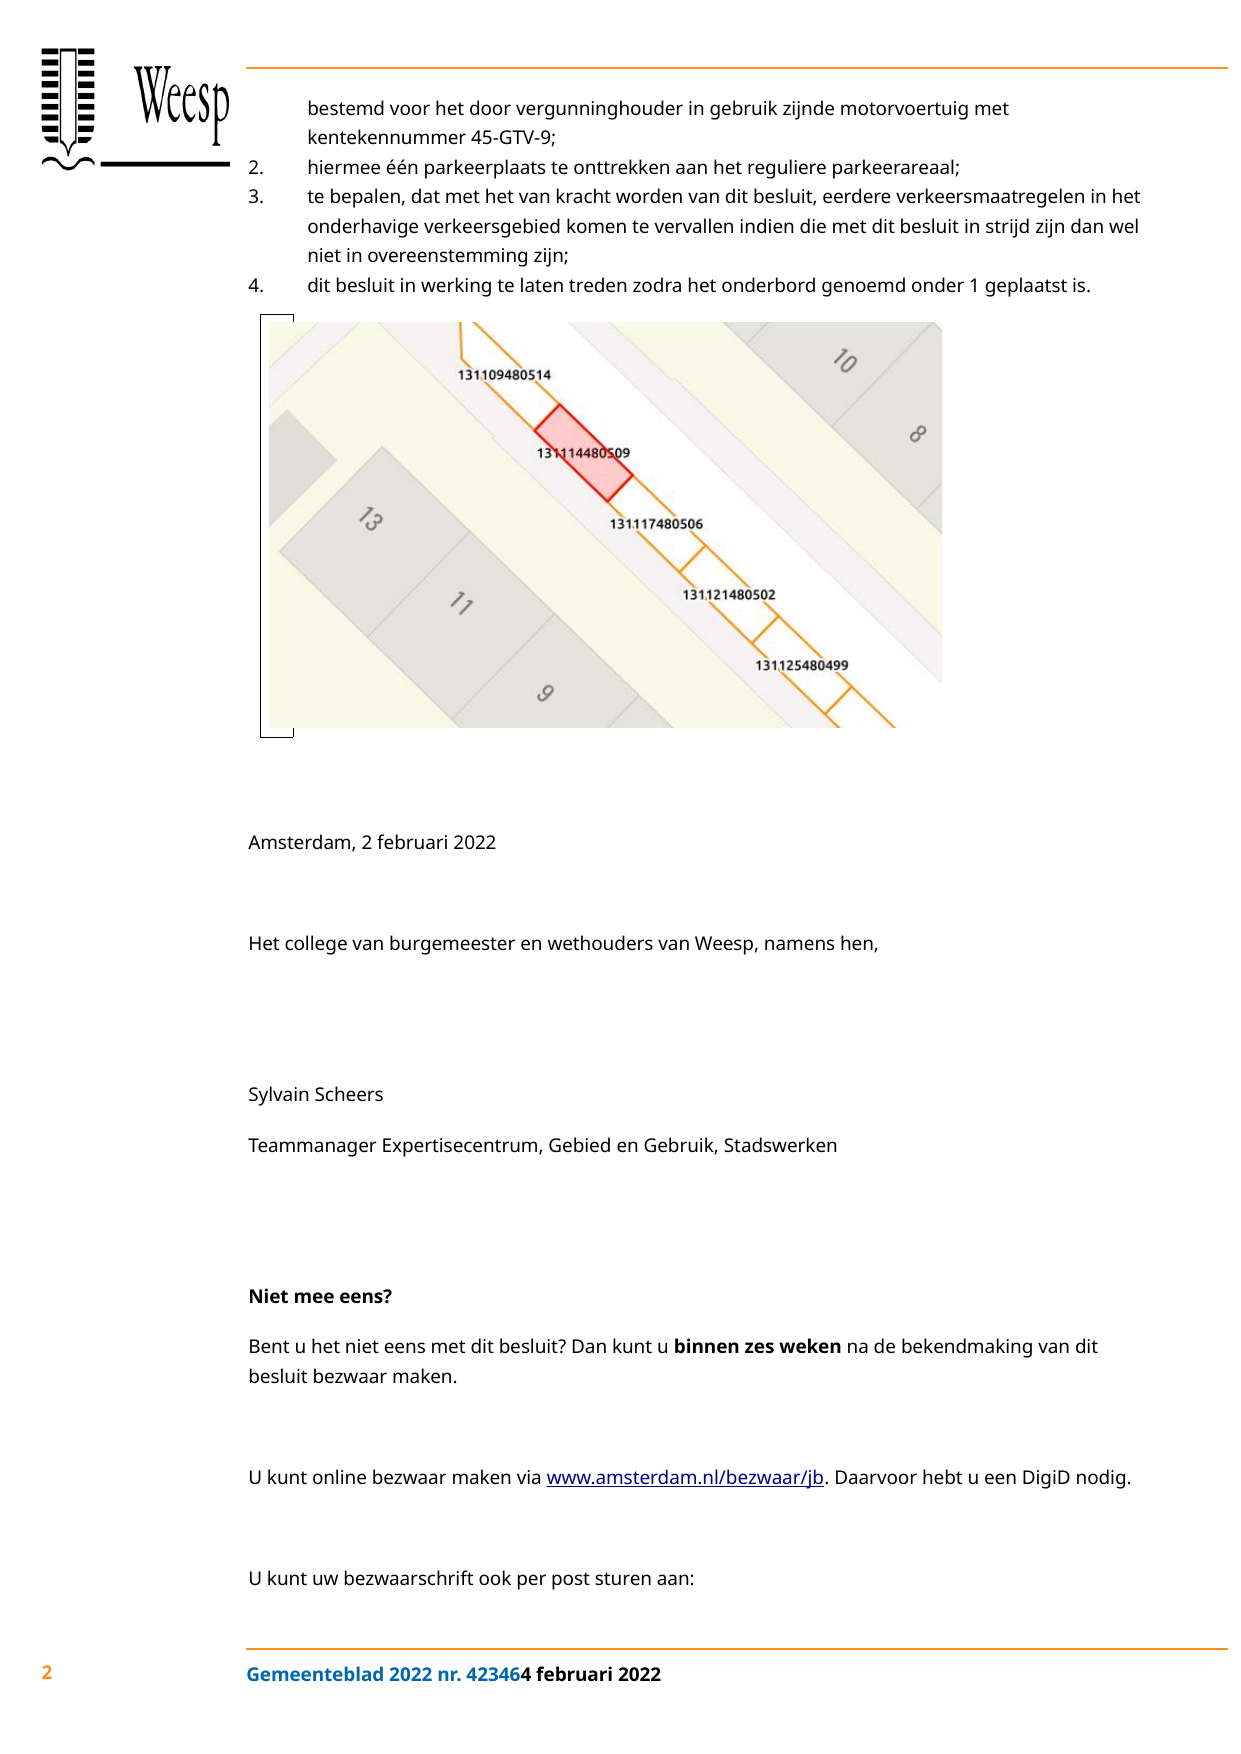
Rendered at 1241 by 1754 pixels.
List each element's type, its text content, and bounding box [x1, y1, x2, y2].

list dit besluit in werking te laten treden zodra het onderbord genoemd onder 1 geplaatst is. [248, 272, 1152, 298]
text Teammanager Expertisecentrum, Gebied en Gebruik, Stadswerken [248, 1132, 1152, 1158]
picture [41, 47, 231, 172]
text Amsterdam, 2 februari 2022 [248, 829, 1152, 855]
text Het college van burgemeester en wethouders van Weesp, namens hen, [248, 930, 1152, 956]
text Sylvain Scheers [248, 1081, 1152, 1107]
list hiermee één parkeerplaats te onttrekken aan het reguliere parkeerareaal; [248, 154, 1152, 180]
text Niet mee eens? [248, 1283, 1152, 1309]
list bestemd voor het door vergunninghouder in gebruik zijnde motorvoertuig met kentekennummer 45-GTV-9; [248, 95, 1152, 150]
list te bepalen, dat met het van kracht worden van dit besluit, eerdere verkeersmaatregelen in het onderhavige verkeersgebied komen te vervallen indien die met dit besluit in strijd zijn dan wel niet in overeenstemming zijn; [248, 183, 1152, 268]
text Bent u het niet eens met dit besluit? Dan kunt u binnen zes weken na de bekendmaking van dit besluit bezwaar maken. [248, 1333, 1152, 1389]
text U kunt uw bezwaarschrift ook per post sturen aan: [248, 1565, 1152, 1591]
text U kunt online bezwaar maken via www.amsterdam.nl/bezwaar/jb. Daarvoor hebt u een DigiD nodig. [248, 1464, 1152, 1490]
picture [268, 322, 943, 728]
